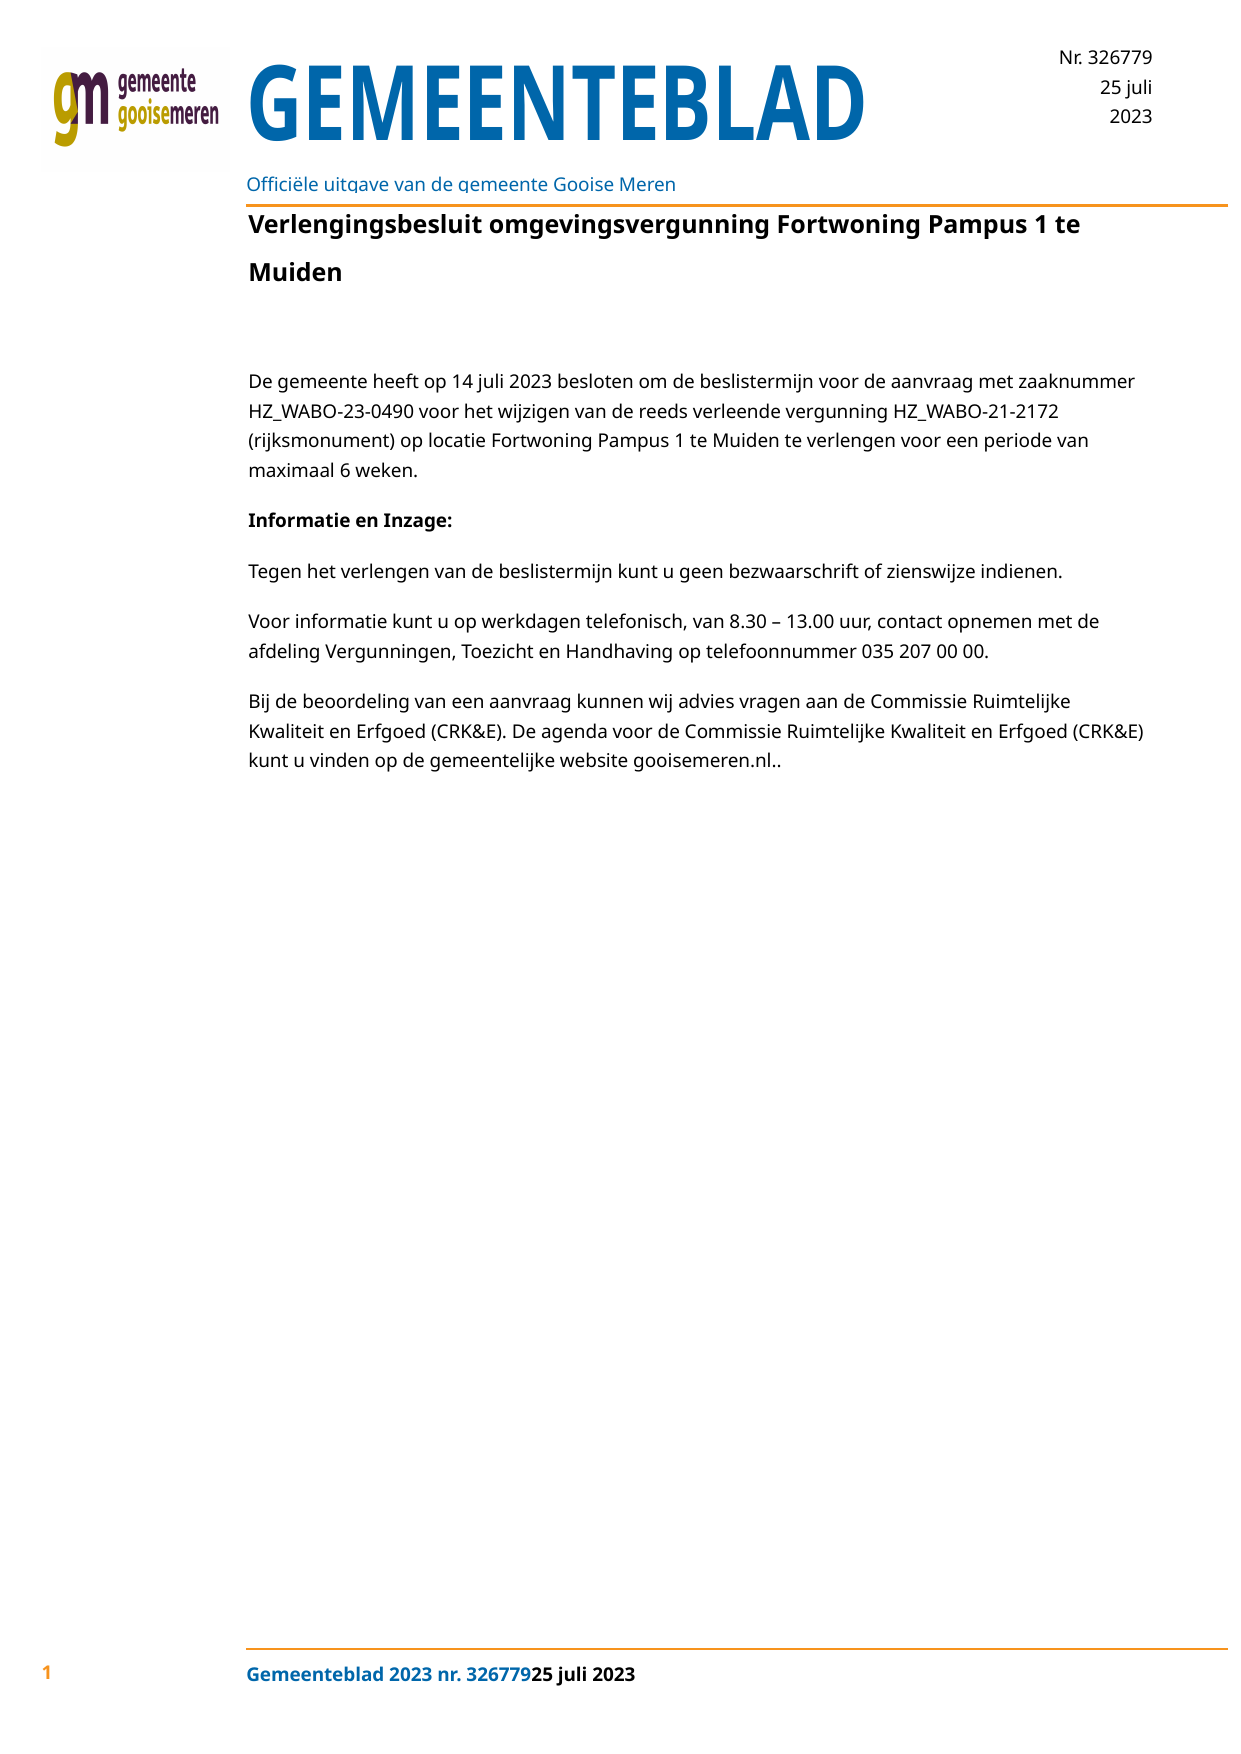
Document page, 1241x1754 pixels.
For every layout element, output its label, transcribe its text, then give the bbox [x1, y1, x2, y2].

text Tegen het verlengen van de beslistermijn kunt u geen bezwaarschrift of zienswijze indienen. [248, 558, 1152, 584]
picture [41, 47, 231, 172]
text De gemeente heeft op 14 juli 2023 besloten om de beslistermijn voor de aanvraag met zaaknummer HZ_WABO-23-0490 voor het wijzigen van de reeds verleende vergunning HZ_WABO-21-2172 (rijksmonument) op locatie Fortwoning Pampus 1 te Muiden te verlengen voor een periode van maximaal 6 weken. [248, 368, 1152, 483]
text Informatie en Inzage: [248, 507, 1152, 533]
text Verlengingsbesluit omgevingsvergunning Fortwoning Pampus 1 te Muiden [248, 207, 1152, 288]
text Voor informatie kunt u op werkdagen telefonisch, van 8.30 – 13.00 uur, contact opnemen met de afdeling Vergunningen, Toezicht en Handhaving op telefoonnummer 035 207 00 00. [248, 608, 1152, 664]
text Bij de beoordeling van een aanvraag kunnen wij advies vragen aan de Commissie Ruimtelijke Kwaliteit en Erfgoed (CRK&E). De agenda voor de Commissie Ruimtelijke Kwaliteit en Erfgoed (CRK&E) kunt u vinden op de gemeentelijke website gooisemeren.nl.. [248, 688, 1152, 773]
